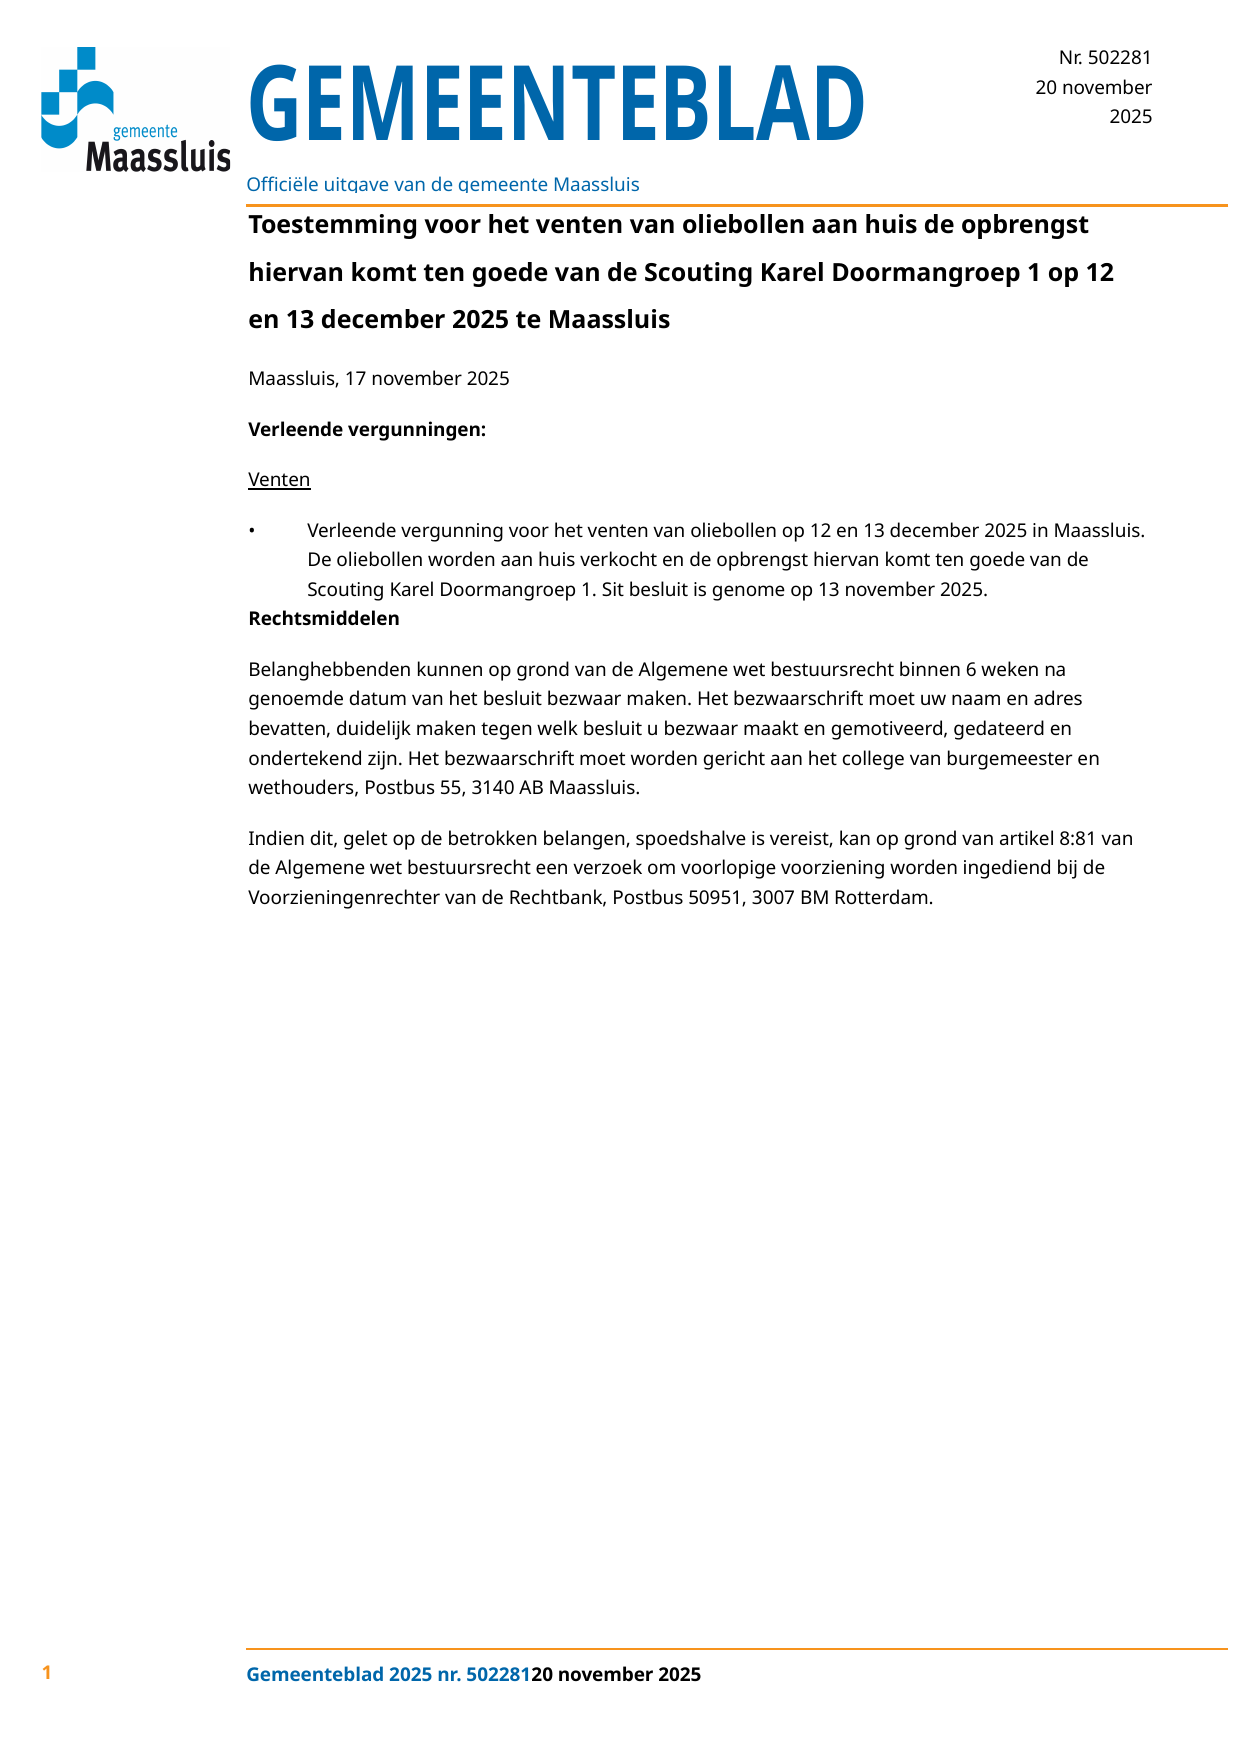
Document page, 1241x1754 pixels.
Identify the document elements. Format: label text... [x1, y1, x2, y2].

text Rechtsmiddelen [248, 606, 1152, 631]
text Verleende vergunningen: [248, 416, 1152, 442]
text Toestemming voor het venten van oliebollen aan huis de opbrengst hiervan komt ten goede van de Scouting Karel Doormangroep 1 op 12 en 13 december 2025 te Maassluis [248, 207, 1152, 336]
picture [41, 47, 231, 172]
text Indien dit, gelet op de betrokken belangen, spoedshalve is vereist, kan op grond van artikel 8:81 van de Algemene wet bestuursrecht een verzoek om voorlopige voorziening worden ingediend bij de Voorzieningenrechter van de Rechtbank, Postbus 50951, 3007 BM Rotterdam. [248, 825, 1152, 909]
text Venten [248, 466, 1152, 492]
text Maassluis, 17 november 2025 [248, 366, 1152, 391]
list Verleende vergunning voor het venten van oliebollen op 12 en 13 december 2025 in Maassluis. De oliebollen worden aan huis verkocht en de opbrengst hiervan komt ten goede van de Scouting Karel Doormangroep 1. Sit besluit is genome op 13 november 2025. [248, 517, 1152, 602]
picture [41, 47, 77, 92]
text Belanghebbenden kunnen op grond van de Algemene wet bestuursrecht binnen 6 weken na genoemde datum van het besluit bezwaar maken. Het bezwaarschrift moet uw naam en adres bevatten, duidelijk maken tegen welk besluit u bezwaar maakt en gemotiveerd, gedateerd en ondertekend zijn. Het bezwaarschrift moet worden gericht aan het college van burgemeester en wethouders, Postbus 55, 3140 AB Maassluis. [248, 656, 1152, 800]
